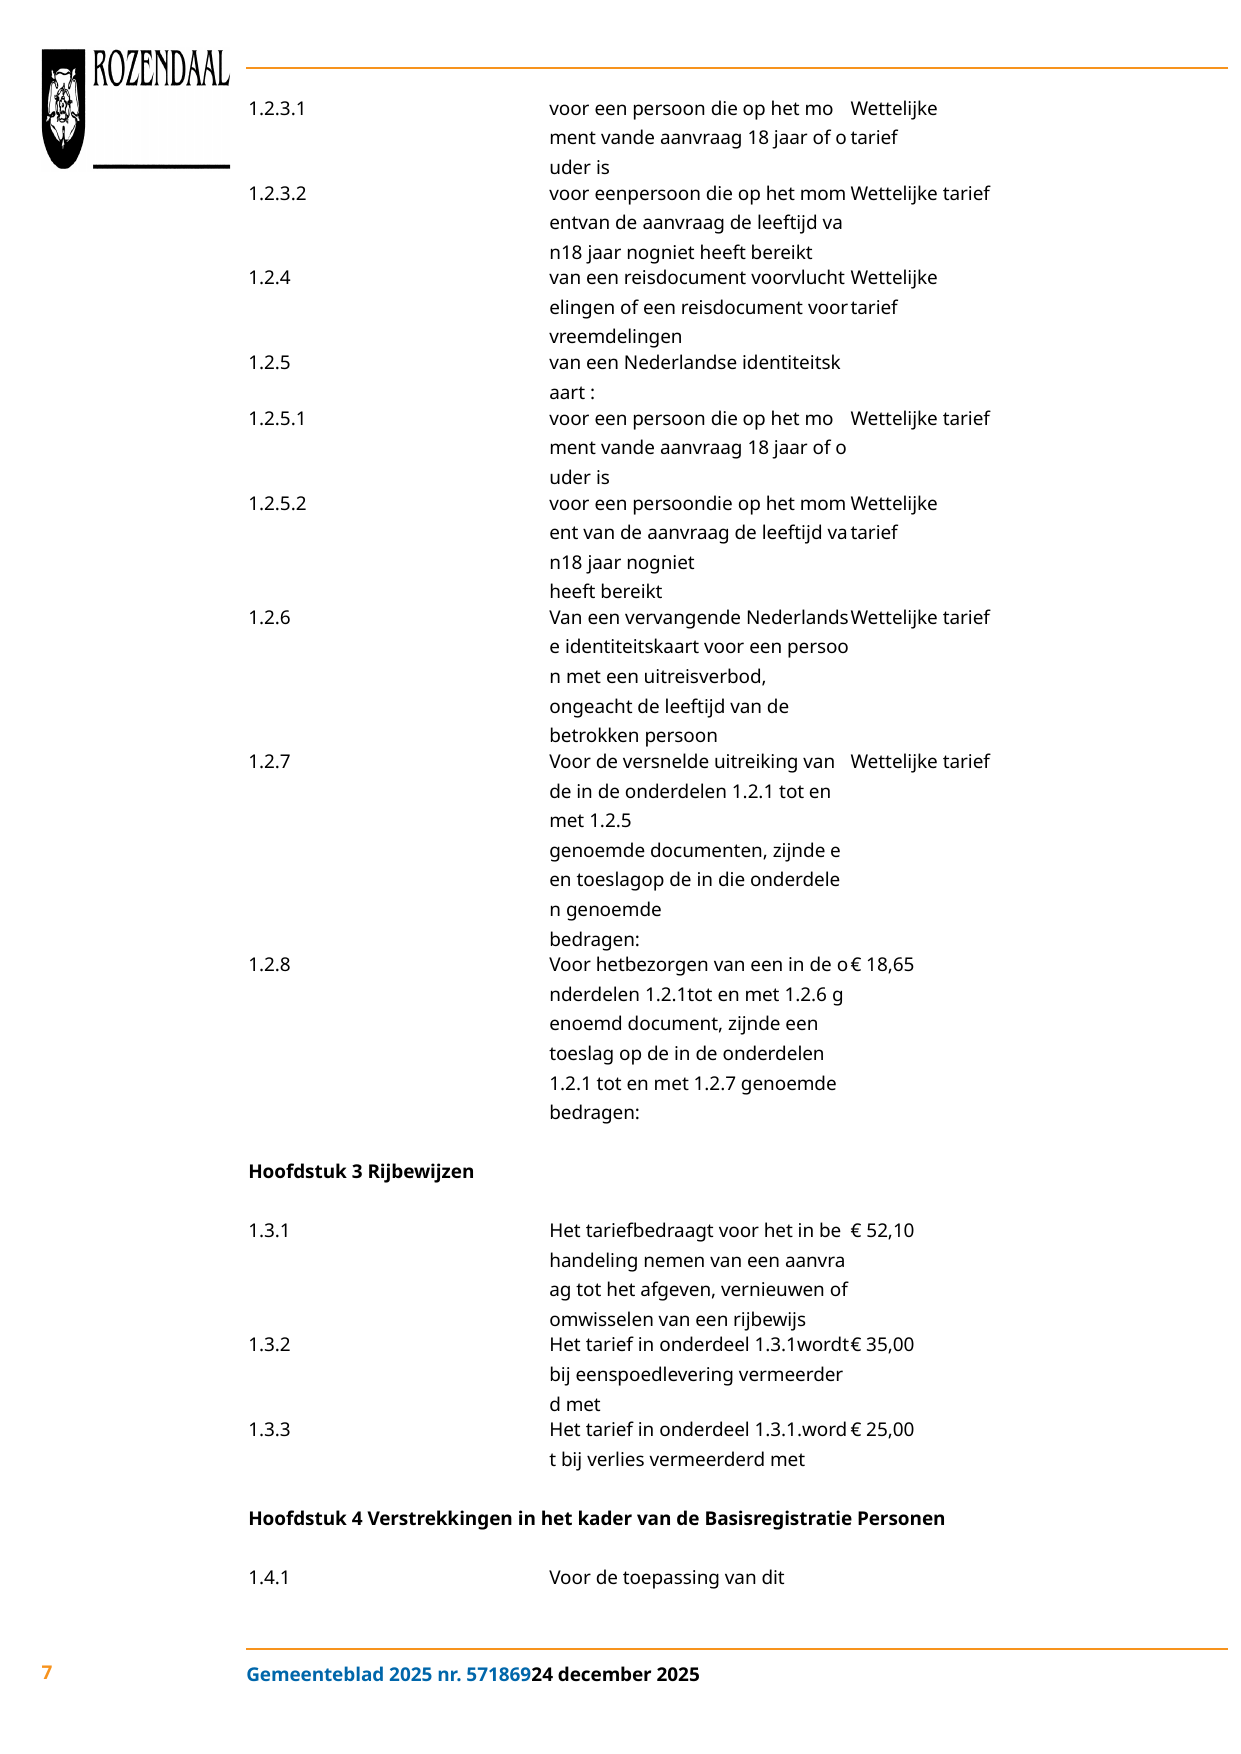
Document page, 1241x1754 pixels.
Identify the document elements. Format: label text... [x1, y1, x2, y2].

table_cell Het tarief in onderdeel 1.3.1.wordt bij verlies vermeerderd met [549, 1417, 850, 1472]
table_cell Wettelijke tarief [850, 405, 1152, 490]
table_cell Voor hetbezorgen van een in de onderdelen 1.2.1tot en met 1.2.6 genoemd document, zijnde een toeslag op de in de onderdelen 1.2.1 tot en met 1.2.7 genoemde bedragen: [549, 951, 850, 1125]
table_cell voor een persoondie op het moment van de aanvraag de leeftijd van18 jaar nogniet heeft bereikt [549, 490, 850, 604]
table_cell Wettelijke tarief [850, 748, 1152, 951]
table_header 1.4.1 [248, 1564, 549, 1590]
table_cell Wettelijke tarief [850, 490, 1152, 604]
table_cell € 25,00 [850, 1417, 1152, 1472]
table_cell Van een vervangende Nederlandse identiteitskaart voor een persoon met een uitreisverbod, ongeacht de leeftijd van de betrokken persoon [549, 604, 850, 748]
table_cell 1.2.8 [248, 951, 549, 1125]
table_cell van een reisdocument voorvluchtelingen of een reisdocument voorvreemdelingen [549, 265, 850, 349]
table_cell voor een persoon die op het moment vande aanvraag 18 jaar of ouder is [549, 405, 850, 490]
table_header 1.3.1 [248, 1217, 549, 1332]
table_cell 1.3.2 [248, 1332, 549, 1417]
table_cell 1.2.7 [248, 748, 549, 951]
table_cell Het tarief in onderdeel 1.3.1wordt bij eenspoedlevering vermeerderd met [549, 1332, 850, 1417]
table_header Voor de toepassing van dit [549, 1564, 850, 1590]
table_cell 1.2.3.1 [248, 95, 549, 180]
table_cell Wettelijke tarief [850, 604, 1152, 748]
table_cell 1.2.5.2 [248, 490, 549, 604]
table_cell 1.2.3.2 [248, 180, 549, 264]
table_cell 1.2.5.1 [248, 405, 549, 490]
table_cell Wettelijke tarief [850, 180, 1152, 264]
table_cell van een Nederlandse identiteitskaart : [549, 350, 850, 405]
text Hoofdstuk 4 Verstrekkingen in het kader van de Basisregistratie Personen [248, 1505, 1152, 1530]
table_header [850, 1564, 1152, 1590]
table_cell voor eenpersoon die op het momentvan de aanvraag de leeftijd van18 jaar nogniet heeft bereikt [549, 180, 850, 264]
table_cell 1.2.4 [248, 265, 549, 349]
table_header € 52,10 [850, 1217, 1152, 1332]
picture [41, 47, 231, 172]
table_cell 1.2.5 [248, 350, 549, 405]
table_cell Wettelijke tarief [850, 265, 1152, 349]
table_cell Wettelijke tarief [850, 95, 1152, 180]
table_cell 1.2.6 [248, 604, 549, 748]
table_cell € 18,65 [850, 951, 1152, 1125]
table_cell Voor de versnelde uitreiking van de in de onderdelen 1.2.1 tot en met 1.2.5 genoemde documenten, zijnde een toeslagop de in die onderdelen genoemde bedragen: [549, 748, 850, 951]
table_cell [850, 350, 1152, 405]
table_header Het tariefbedraagt voor het in behandeling nemen van een aanvraag tot het afgeven, vernieuwen of omwisselen van een rijbewijs [549, 1217, 850, 1332]
table_cell 1.3.3 [248, 1417, 549, 1472]
text Hoofdstuk 3 Rijbewijzen [248, 1158, 1152, 1184]
table_cell € 35,00 [850, 1332, 1152, 1417]
table_cell voor een persoon die op het moment vande aanvraag 18 jaar of ouder is [549, 95, 850, 180]
